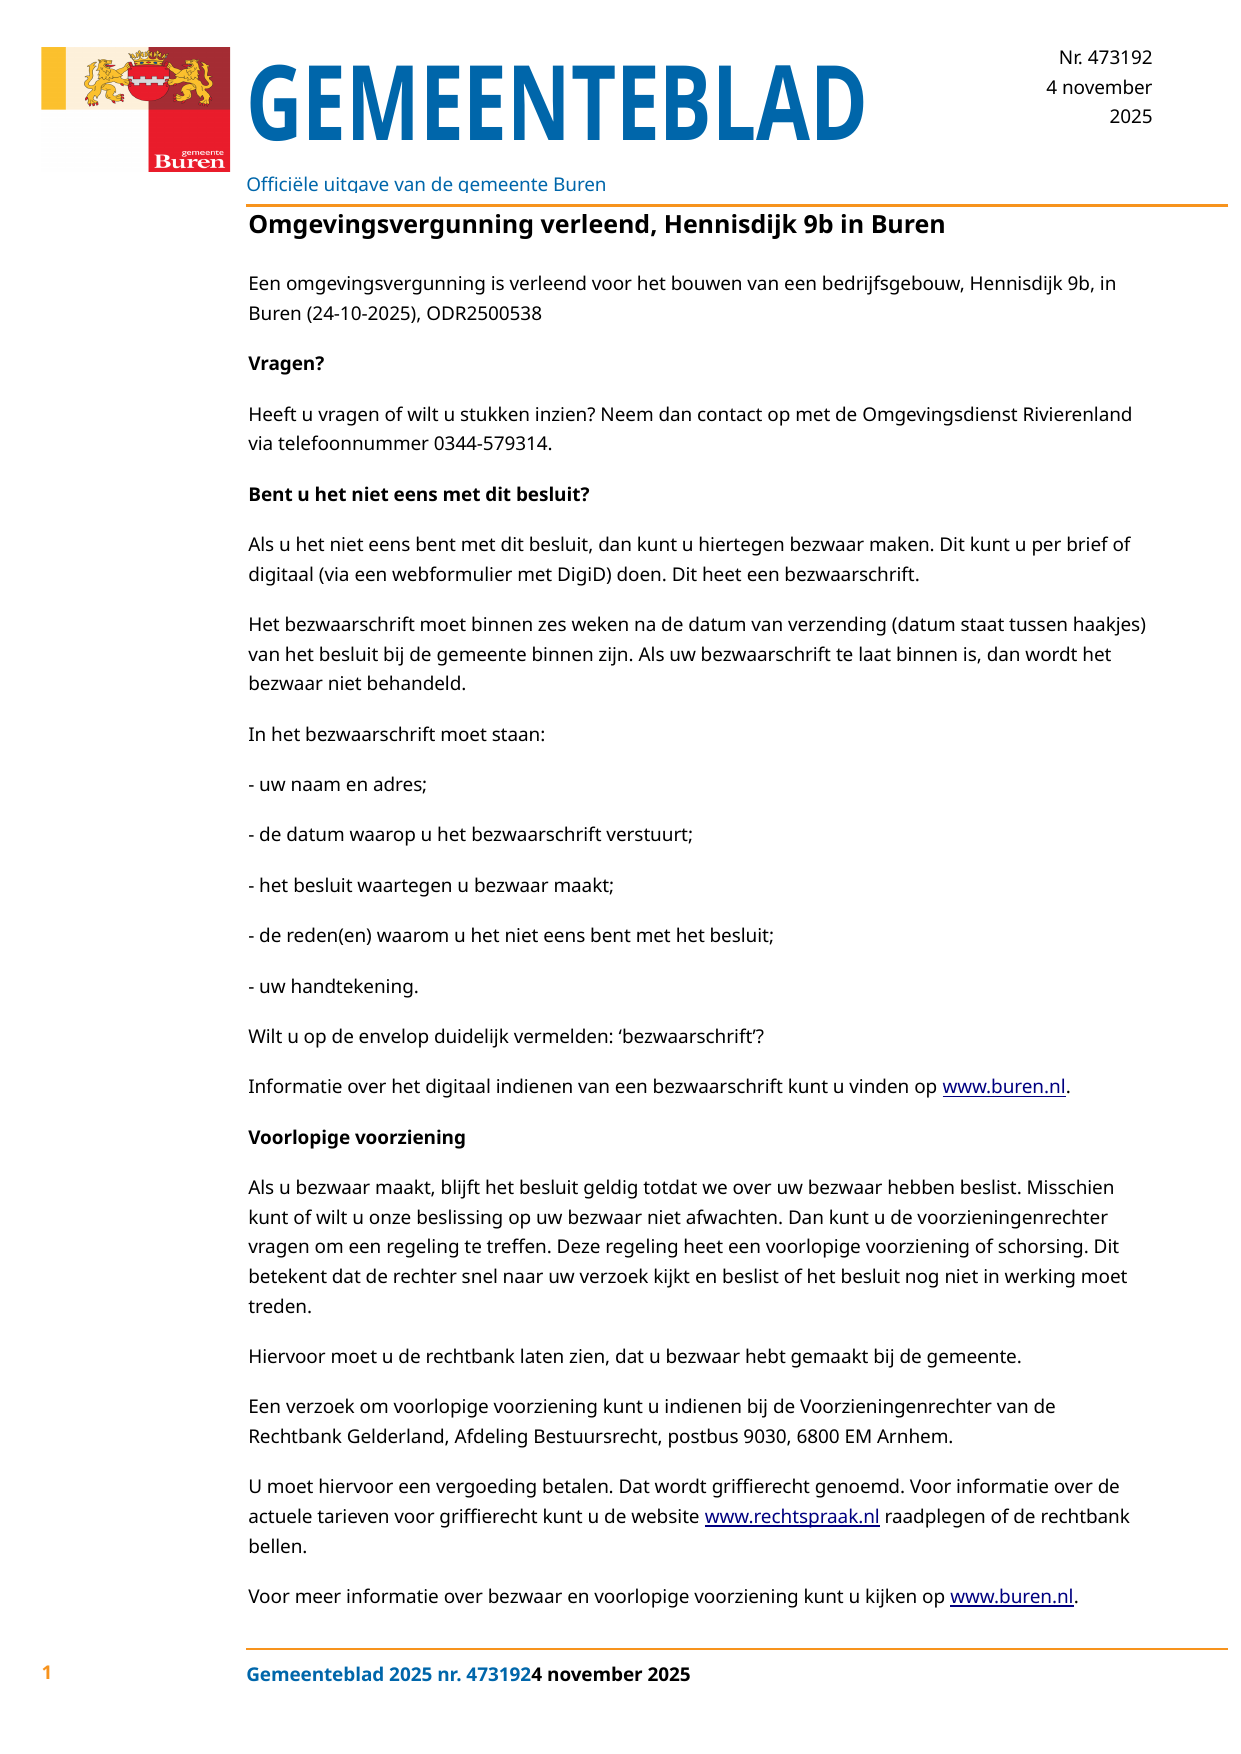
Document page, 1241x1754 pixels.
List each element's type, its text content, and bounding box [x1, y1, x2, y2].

text Hiervoor moet u de rechtbank laten zien, dat u bezwaar hebt gemaakt bij de gemeente. [248, 1343, 1152, 1369]
text - het besluit waartegen u bezwaar maakt; [248, 872, 1152, 898]
text Bent u het niet eens met dit besluit? [248, 481, 1152, 506]
text Heeft u vragen of wilt u stukken inzien? Neem dan contact op met de Omgevingsdienst Rivierenland via telefoonnummer 0344-579314. [248, 401, 1152, 456]
picture [41, 47, 231, 172]
text Als u bezwaar maakt, blijft het besluit geldig totdat we over uw bezwaar hebben beslist. Misschien kunt of wilt u onze beslissing op uw bezwaar niet afwachten. Dan kunt u de voorzieningenrechter vragen om een regeling te treffen. Deze regeling heet een voorlopige voorziening of schorsing. Dit betekent dat de rechter snel naar uw verzoek kijkt en beslist of het besluit nog niet in werking moet treden. [248, 1174, 1152, 1318]
text In het bezwaarschrift moet staan: [248, 721, 1152, 746]
text Een omgevingsvergunning is verleend voor het bouwen van een bedrijfsgebouw, Hennisdijk 9b, in Buren (24-10-2025), ODR2500538 [248, 270, 1152, 326]
text Als u het niet eens bent met dit besluit, dan kunt u hiertegen bezwaar maken. Dit kunt u per brief of digitaal (via een webformulier met DigiD) doen. Dit heet een bezwaarschrift. [248, 531, 1152, 586]
text Een verzoek om voorlopige voorziening kunt u indienen bij de Voorzieningenrechter van de Rechtbank Gelderland, Afdeling Bestuursrecht, postbus 9030, 6800 EM Arnhem. [248, 1394, 1152, 1449]
text - de datum waarop u het bezwaarschrift verstuurt; [248, 822, 1152, 847]
text U moet hiervoor een vergoeding betalen. Dat wordt griffierecht genoemd. Voor informatie over de actuele tarieven voor griffierecht kunt u de website www.rechtspraak.nl raadplegen of de rechtbank bellen. [248, 1474, 1152, 1558]
text Omgevingsvergunning verleend, Hennisdijk 9b in Buren [248, 207, 1152, 241]
text Voor meer informatie over bezwaar en voorlopige voorziening kunt u kijken op www.buren.nl. [248, 1583, 1152, 1609]
text Wilt u op de envelop duidelijk vermelden: ‘bezwaarschrift’? [248, 1023, 1152, 1049]
text Vragen? [248, 350, 1152, 376]
text Het bezwaarschrift moet binnen zes weken na de datum van verzending (datum staat tussen haakjes) van het besluit bij de gemeente binnen zijn. Als uw bezwaarschrift te laat binnen is, dan wordt het bezwaar niet behandeld. [248, 611, 1152, 696]
text - de reden(en) waarom u het niet eens bent met het besluit; [248, 922, 1152, 948]
text - uw naam en adres; [248, 771, 1152, 797]
text Voorlopige voorziening [248, 1124, 1152, 1150]
text Informatie over het digitaal indienen van een bezwaarschrift kunt u vinden op www.buren.nl. [248, 1074, 1152, 1099]
text - uw handtekening. [248, 973, 1152, 998]
